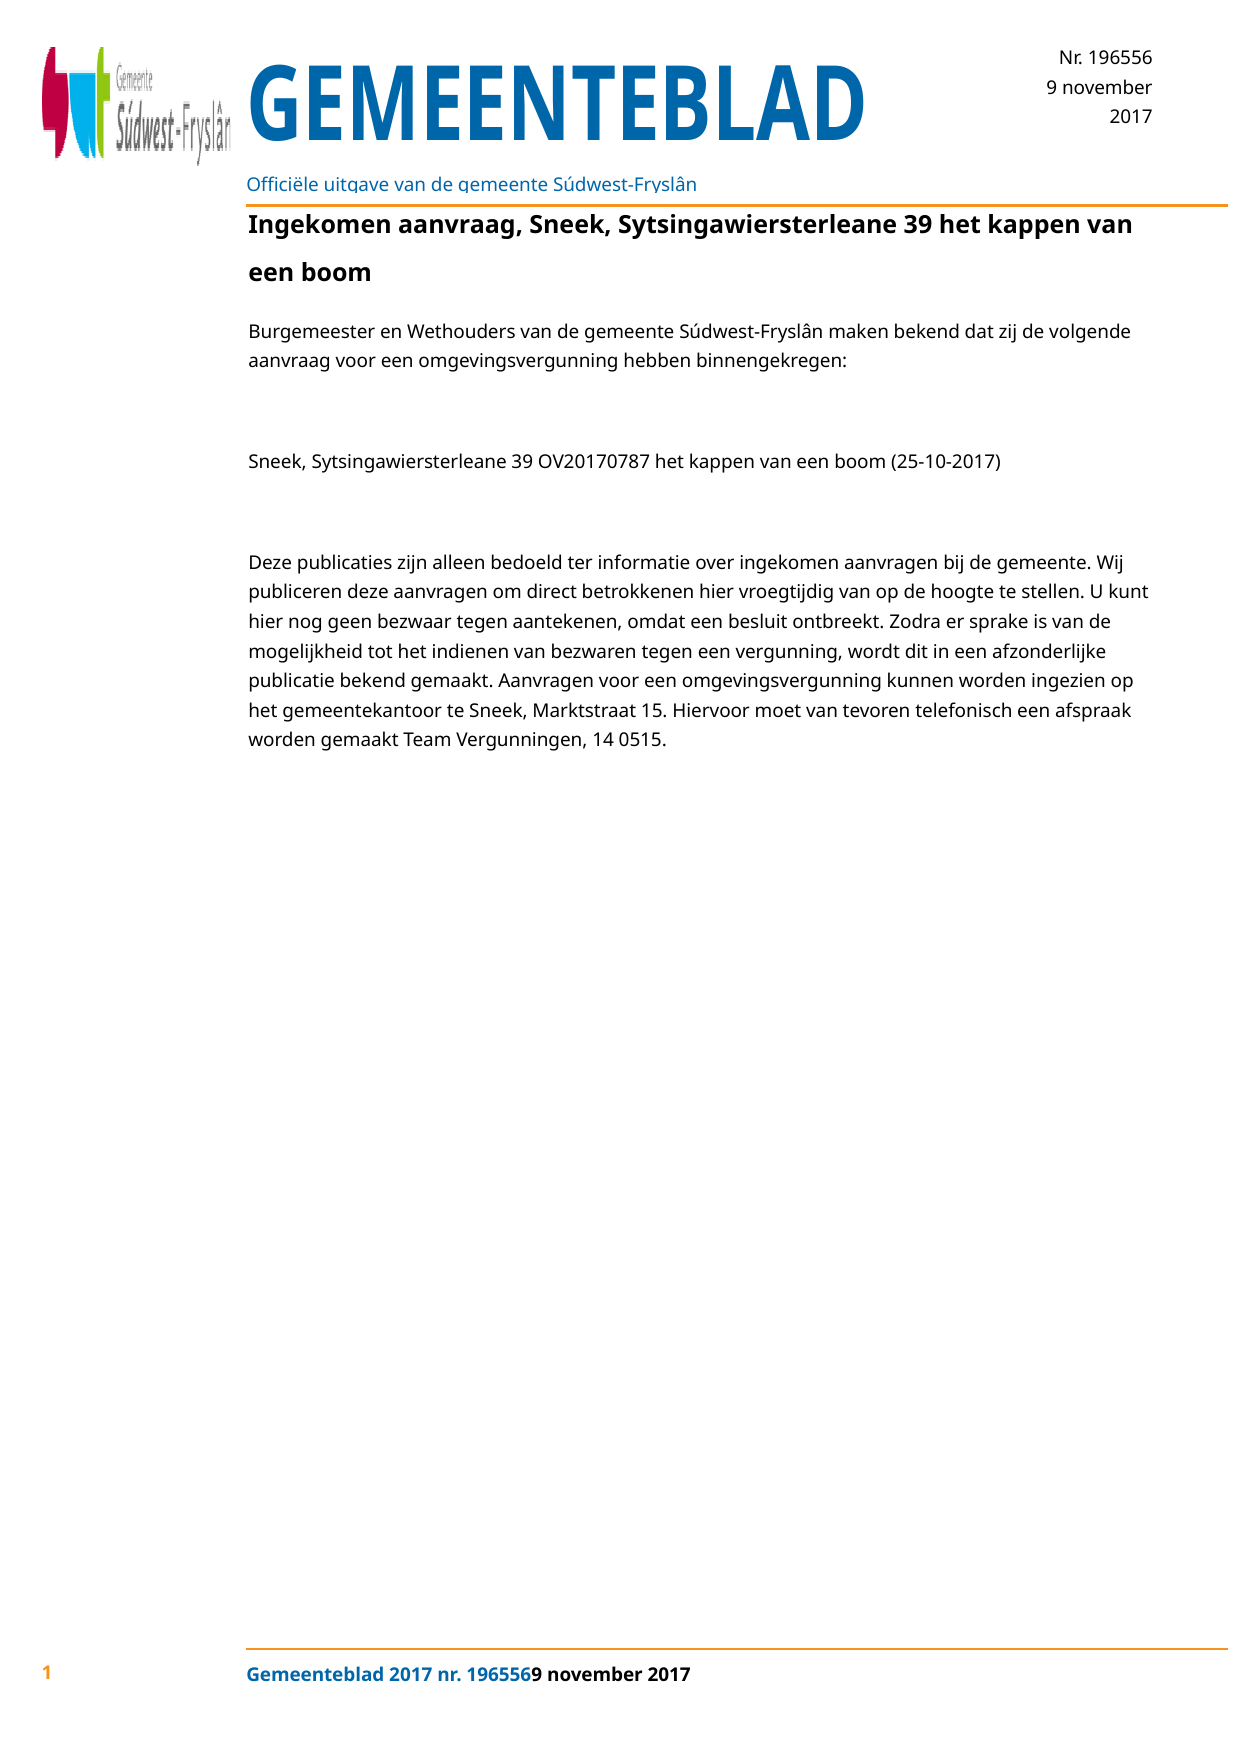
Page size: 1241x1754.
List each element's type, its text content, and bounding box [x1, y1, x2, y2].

text Sneek, Sytsingawiersterleane 39 OV20170787 het kappen van een boom (25-10-2017) [248, 448, 1152, 474]
text Burgemeester en Wethouders van de gemeente Súdwest-Fryslân maken bekend dat zij de volgende aanvraag voor een omgevingsvergunning hebben binnengekregen: [248, 318, 1152, 373]
text Deze publicaties zijn alleen bedoeld ter informatie over ingekomen aanvragen bij de gemeente. Wij publiceren deze aanvragen om direct betrokkenen hier vroegtijdig van op de hoogte te stellen. U kunt hier nog geen bezwaar tegen aantekenen, omdat een besluit ontbreekt. Zodra er sprake is van de mogelijkheid tot het indienen van bezwaren tegen een vergunning, wordt dit in een afzonderlijke publicatie bekend gemaakt. Aanvragen voor een omgevingsvergunning kunnen worden ingezien op het gemeentekantoor te Sneek, Marktstraat 15. Hiervoor moet van tevoren telefonisch een afspraak worden gemaakt Team Vergunningen, 14 0515. [248, 549, 1152, 752]
picture [41, 47, 231, 172]
text Ingekomen aanvraag, Sneek, Sytsingawiersterleane 39 het kappen van een boom [248, 207, 1152, 288]
